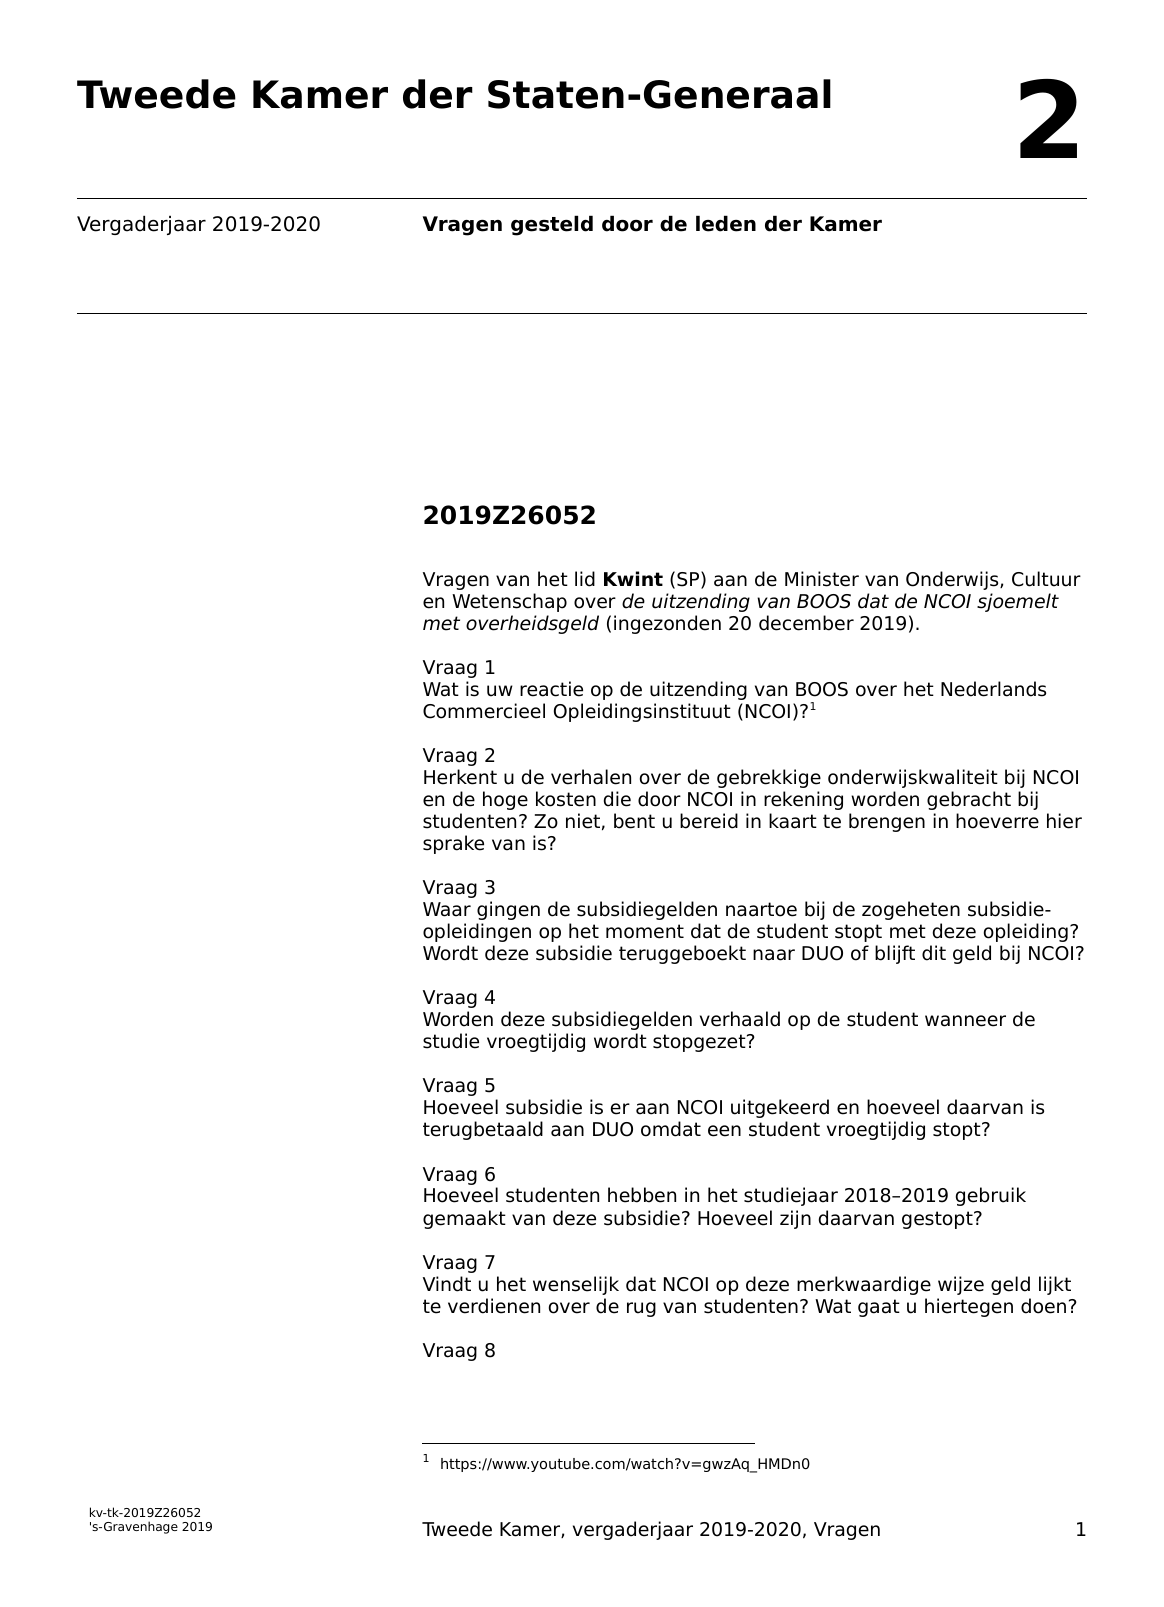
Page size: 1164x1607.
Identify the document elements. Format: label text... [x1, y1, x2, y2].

text 's-Gravenhage 2019 [88, 1520, 323, 1534]
table_cell Vergaderjaar 2019-2020 [77, 199, 422, 313]
text Vraag 2 [422, 745, 1087, 767]
text kv-tk-2019Z26052 [88, 1506, 323, 1520]
text Vraag 6 [422, 1163, 1087, 1185]
text 2019Z26052 [422, 501, 1087, 531]
table_header Tweede Kamer der Staten-Generaal [77, 59, 886, 198]
text Waar gingen de subsidiegelden naartoe bij de zogeheten subsidie-opleidingen op het moment dat de student stopt met deze opleiding? Wordt deze subsidie teruggeboekt naar DUO of blijft dit geld bij NCOI? [422, 899, 1087, 965]
text Hoeveel subsidie is er aan NCOI uitgekeerd en hoeveel daarvan is terugbetaald aan DUO omdat een student vroegtijdig stopt? [422, 1097, 1087, 1141]
text Vraag 8 [422, 1340, 1087, 1362]
text https://www.youtube.com/watch?v=gwzAq_HMDn0 [422, 1452, 1087, 1474]
table_header 2 [886, 59, 1087, 198]
text Hoeveel studenten hebben in het studiejaar 2018–2019 gebruik gemaakt van deze subsidie? Hoeveel zijn daarvan gestopt? [422, 1185, 1087, 1229]
text Vraag 3 [422, 877, 1087, 899]
text Wat is uw reactie op de uitzending van BOOS over het Nederlands Commercieel Opleidingsinstituut (NCOI)? [422, 679, 1087, 723]
text Vindt u het wenselijk dat NCOI op deze merkwaardige wijze geld lijkt te verdienen over de rug van studenten? Wat gaat u hiertegen doen? [422, 1273, 1087, 1317]
table_cell Vragen gesteld door de leden der Kamer [422, 199, 1087, 313]
text Vragen van het lid Kwint (SP) aan de Minister van Onderwijs, Cultuur en Wetenschap over de uitzending van BOOS dat de NCOI sjoemelt met overheidsgeld (ingezonden 20 december 2019). [422, 569, 1087, 635]
text Herkent u de verhalen over de gebrekkige onderwijskwaliteit bij NCOI en de hoge kosten die door NCOI in rekening worden gebracht bij studenten? Zo niet, bent u bereid in kaart te brengen in hoeverre hier sprake van is? [422, 767, 1087, 855]
text Vraag 1 [422, 657, 1087, 679]
text Vraag 5 [422, 1075, 1087, 1097]
text Vraag 4 [422, 987, 1087, 1009]
text Worden deze subsidiegelden verhaald op de student wanneer de studie vroegtijdig wordt stopgezet? [422, 1009, 1087, 1053]
text Vraag 7 [422, 1252, 1087, 1273]
